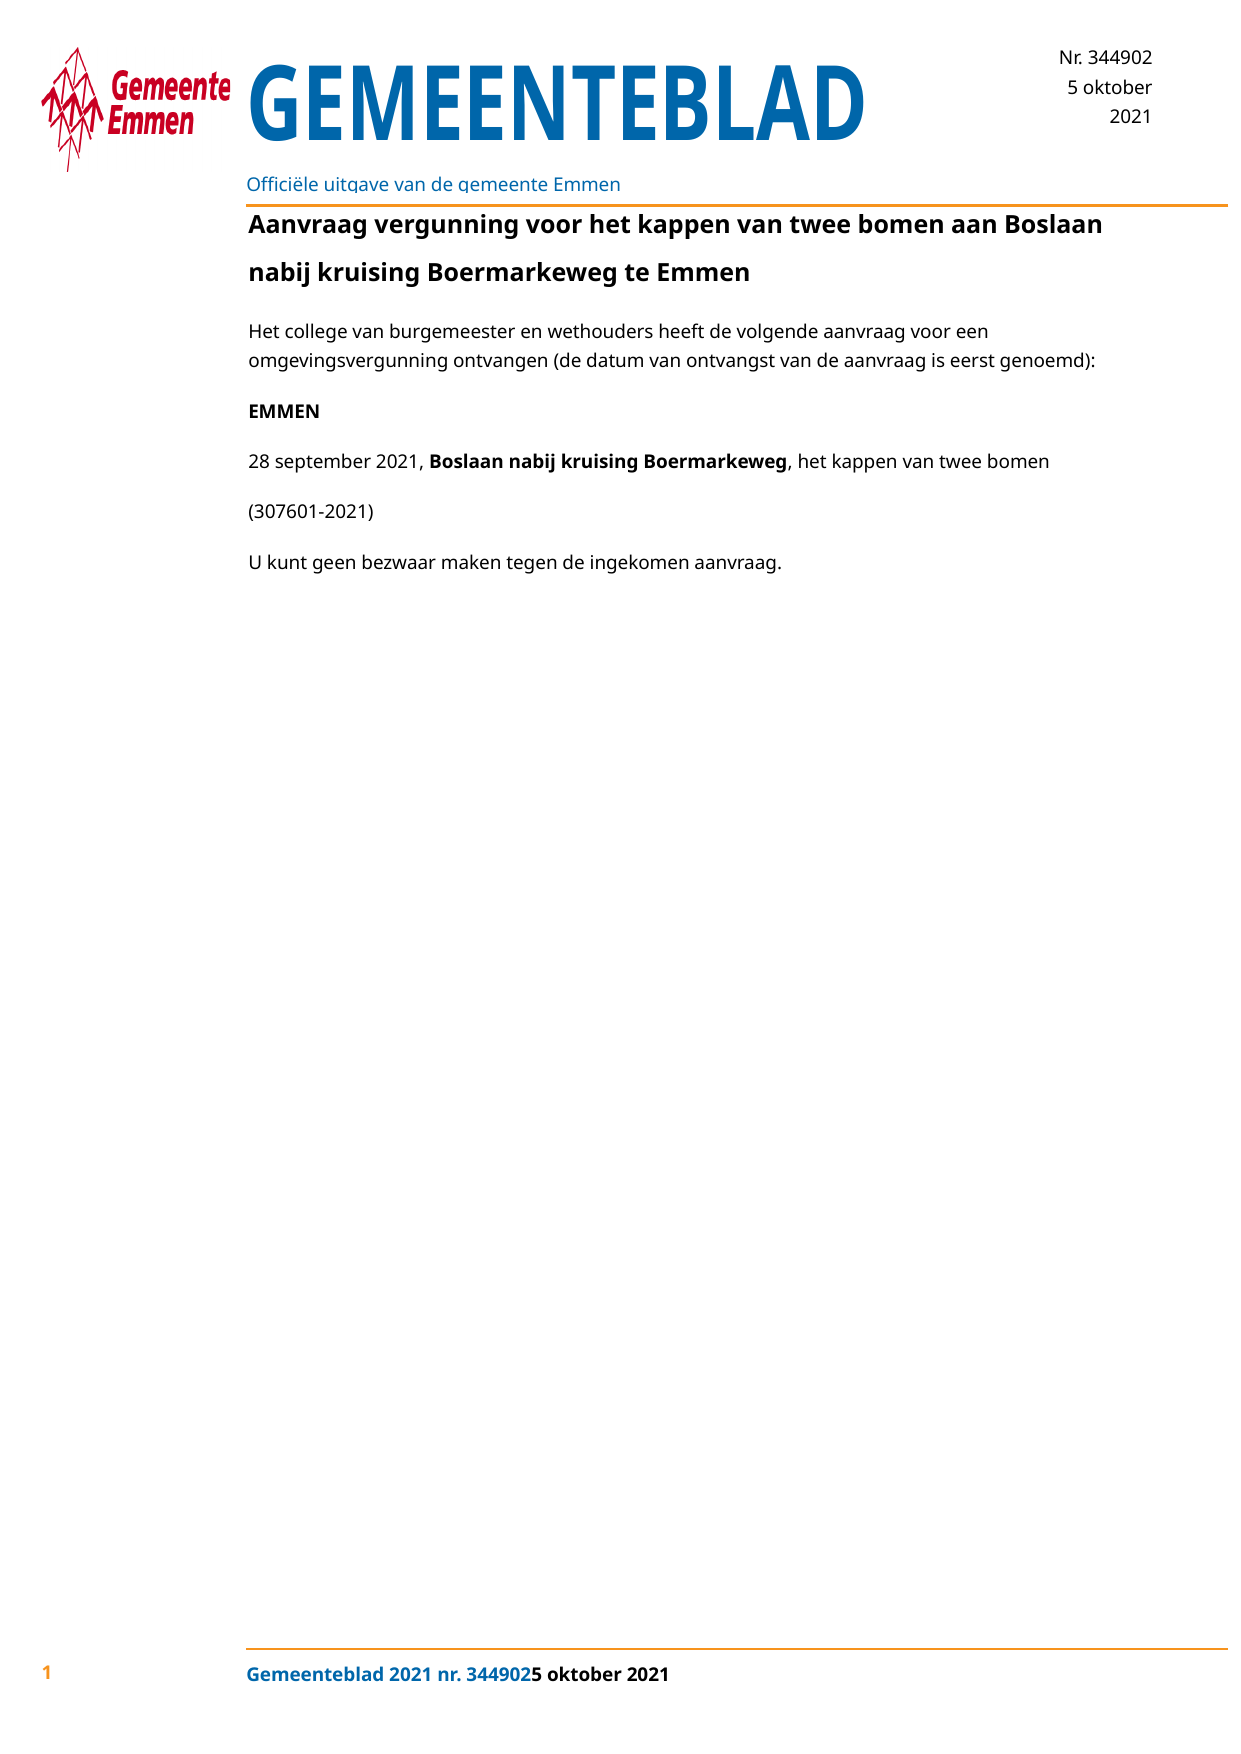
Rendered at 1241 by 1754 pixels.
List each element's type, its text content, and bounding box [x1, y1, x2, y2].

picture [41, 47, 231, 172]
text Aanvraag vergunning voor het kappen van twee bomen aan Boslaan nabij kruising Boermarkeweg te Emmen [248, 207, 1152, 288]
text Het college van burgemeester en wethouders heeft de volgende aanvraag voor een omgevingsvergunning ontvangen (de datum van ontvangst van de aanvraag is eerst genoemd): [248, 318, 1152, 373]
text U kunt geen bezwaar maken tegen de ingekomen aanvraag. [248, 549, 1152, 575]
text EMMEN [248, 398, 1152, 424]
text 28 september 2021, Boslaan nabij kruising Boermarkeweg, het kappen van twee bomen [248, 448, 1152, 474]
text (307601-2021) [248, 499, 1152, 524]
